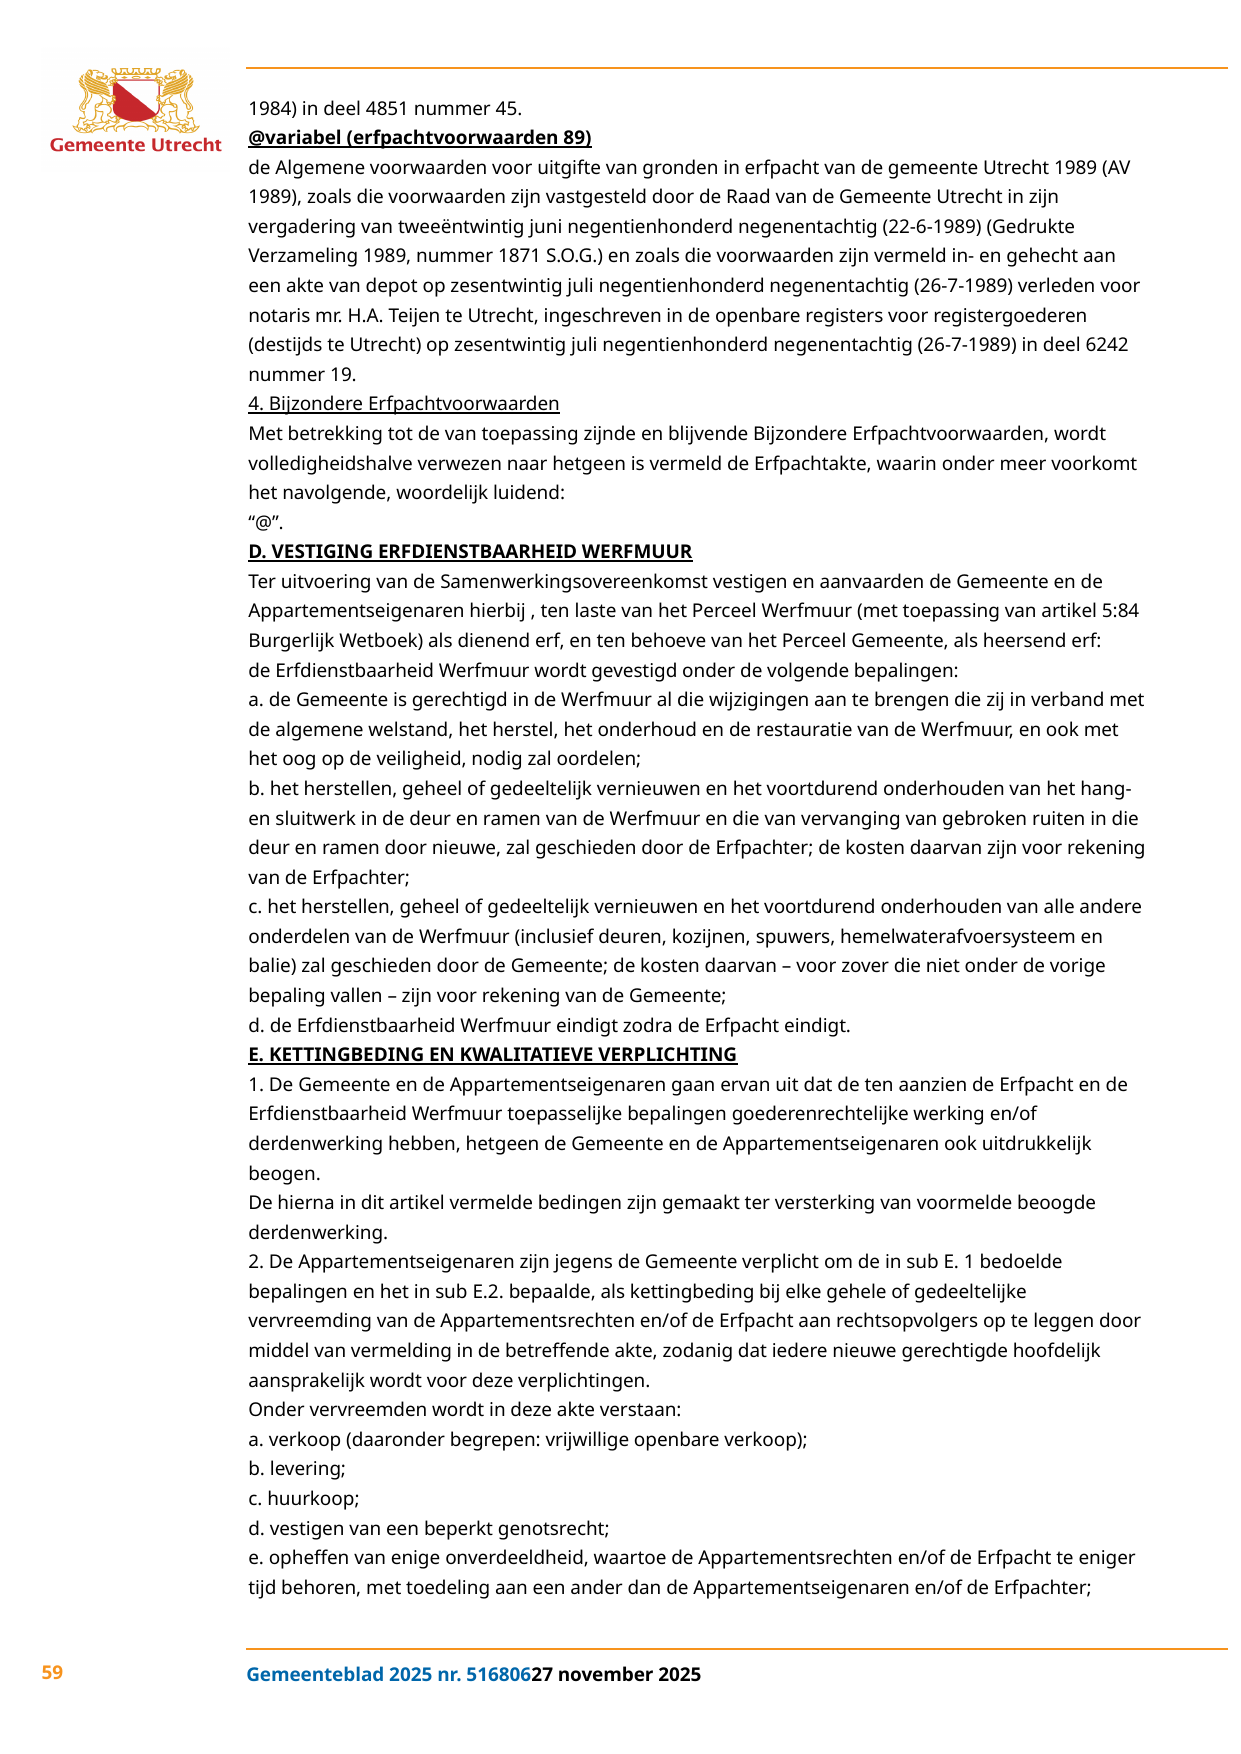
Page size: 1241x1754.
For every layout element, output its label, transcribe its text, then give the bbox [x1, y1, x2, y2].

text b. het herstellen, geheel of gedeeltelijk vernieuwen en het voortdurend onderhouden van het hang- en sluitwerk in de deur en ramen van de Werfmuur en die van vervanging van gebroken ruiten in die deur en ramen door nieuwe, zal geschieden door de Erfpachter; de kosten daarvan zijn voor rekening van de Erfpachter; [248, 775, 1152, 890]
text Onder vervreemden wordt in deze akte verstaan: [248, 1396, 1152, 1422]
text 2. De Appartementseigenaren zijn jegens de Gemeente verplicht om de in sub E. 1 bedoelde bepalingen en het in sub E.2. bepaalde, als kettingbeding bij elke gehele of gedeeltelijke vervreemding van de Appartementsrechten en/of de Erfpacht aan rechtsopvolgers op te leggen door middel van vermelding in de betreffende akte, zodanig dat iedere nieuwe gerechtigde hoofdelijk aansprakelijk wordt voor deze verplichtingen. [248, 1248, 1152, 1393]
text Met betrekking tot de van toepassing zijnde en blijvende Bijzondere Erfpachtvoorwaarden, wordt volledigheidshalve verwezen naar hetgeen is vermeld de Erfpachtakte, waarin onder meer voorkomt het navolgende, woordelijk luidend: [248, 420, 1152, 505]
text c. het herstellen, geheel of gedeeltelijk vernieuwen en het voortdurend onderhouden van alle andere onderdelen van de Werfmuur (inclusief deuren, kozijnen, spuwers, hemelwaterafvoersysteem en balie) zal geschieden door de Gemeente; de kosten daarvan – voor zover die niet onder de vorige bepaling vallen – zijn voor rekening van de Gemeente; [248, 893, 1152, 1008]
text “@”. [248, 509, 1152, 535]
text de Algemene voorwaarden voor uitgifte van gronden in erfpacht van de gemeente Utrecht 1989 (AV 1989), zoals die voorwaarden zijn vastgesteld door de Raad van de Gemeente Utrecht in zijn vergadering van tweeëntwintig juni negentienhonderd negenentachtig (22-6-1989) (Gedrukte Verzameling 1989, nummer 1871 S.O.G.) en zoals die voorwaarden zijn vermeld in- en gehecht aan een akte van depot op zesentwintig juli negentienhonderd negenentachtig (26-7-1989) verleden voor notaris mr. H.A. Teijen te Utrecht, ingeschreven in de openbare registers voor registergoederen (destijds te Utrecht) op zesentwintig juli negentienhonderd negenentachtig (26-7-1989) in deel 6242 nummer 19. [248, 154, 1152, 387]
text 1. De Gemeente en de Appartementseigenaren gaan ervan uit dat de ten aanzien de Erfpacht en de Erfdienstbaarheid Werfmuur toepasselijke bepalingen goederenrechtelijke werking en/of derdenwerking hebben, hetgeen de Gemeente en de Appartementseigenaren ook uitdrukkelijk beogen. [248, 1071, 1152, 1186]
text c. huurkoop; [248, 1485, 1152, 1511]
text d. de Erfdienstbaarheid Werfmuur eindigt zodra de Erfpacht eindigt. [248, 1012, 1152, 1038]
text a. de Gemeente is gerechtigd in de Werfmuur al die wijzigingen aan te brengen die zij in verband met de algemene welstand, het herstel, het onderhoud en de restauratie van de Werfmuur, en ook met het oog op de veiligheid, nodig zal oordelen; [248, 686, 1152, 771]
text D. VESTIGING ERFDIENSTBAARHEID WERFMUUR [248, 538, 1152, 564]
text Ter uitvoering van de Samenwerkingsovereenkomst vestigen en aanvaarden de Gemeente en de Appartementseigenaren hierbij , ten laste van het Perceel Werfmuur (met toepassing van artikel 5:84 Burgerlijk Wetboek) als dienend erf, en ten behoeve van het Perceel Gemeente, als heersend erf: [248, 568, 1152, 653]
text E. KETTINGBEDING EN KWALITATIEVE VERPLICHTING [248, 1041, 1152, 1067]
picture [41, 47, 231, 172]
text d. vestigen van een beperkt genotsrecht; [248, 1515, 1152, 1541]
text a. verkoop (daaronder begrepen: vrijwillige openbare verkoop); [248, 1426, 1152, 1452]
text De hierna in dit artikel vermelde bedingen zijn gemaakt ter versterking van voormelde beoogde derdenwerking. [248, 1189, 1152, 1245]
text 4. Bijzondere Erfpachtvoorwaarden [248, 391, 1152, 416]
text 1984) in deel 4851 nummer 45. [248, 95, 1152, 121]
text e. opheffen van enige onverdeeldheid, waartoe de Appartementsrechten en/of de Erfpacht te eniger tijd behoren, met toedeling aan een ander dan de Appartementseigenaren en/of de Erfpachter; [248, 1544, 1152, 1600]
text de Erfdienstbaarheid Werfmuur wordt gevestigd onder de volgende bepalingen: [248, 657, 1152, 683]
text @variabel (erfpachtvoorwaarden 89) [248, 124, 1152, 150]
text b. levering; [248, 1456, 1152, 1481]
